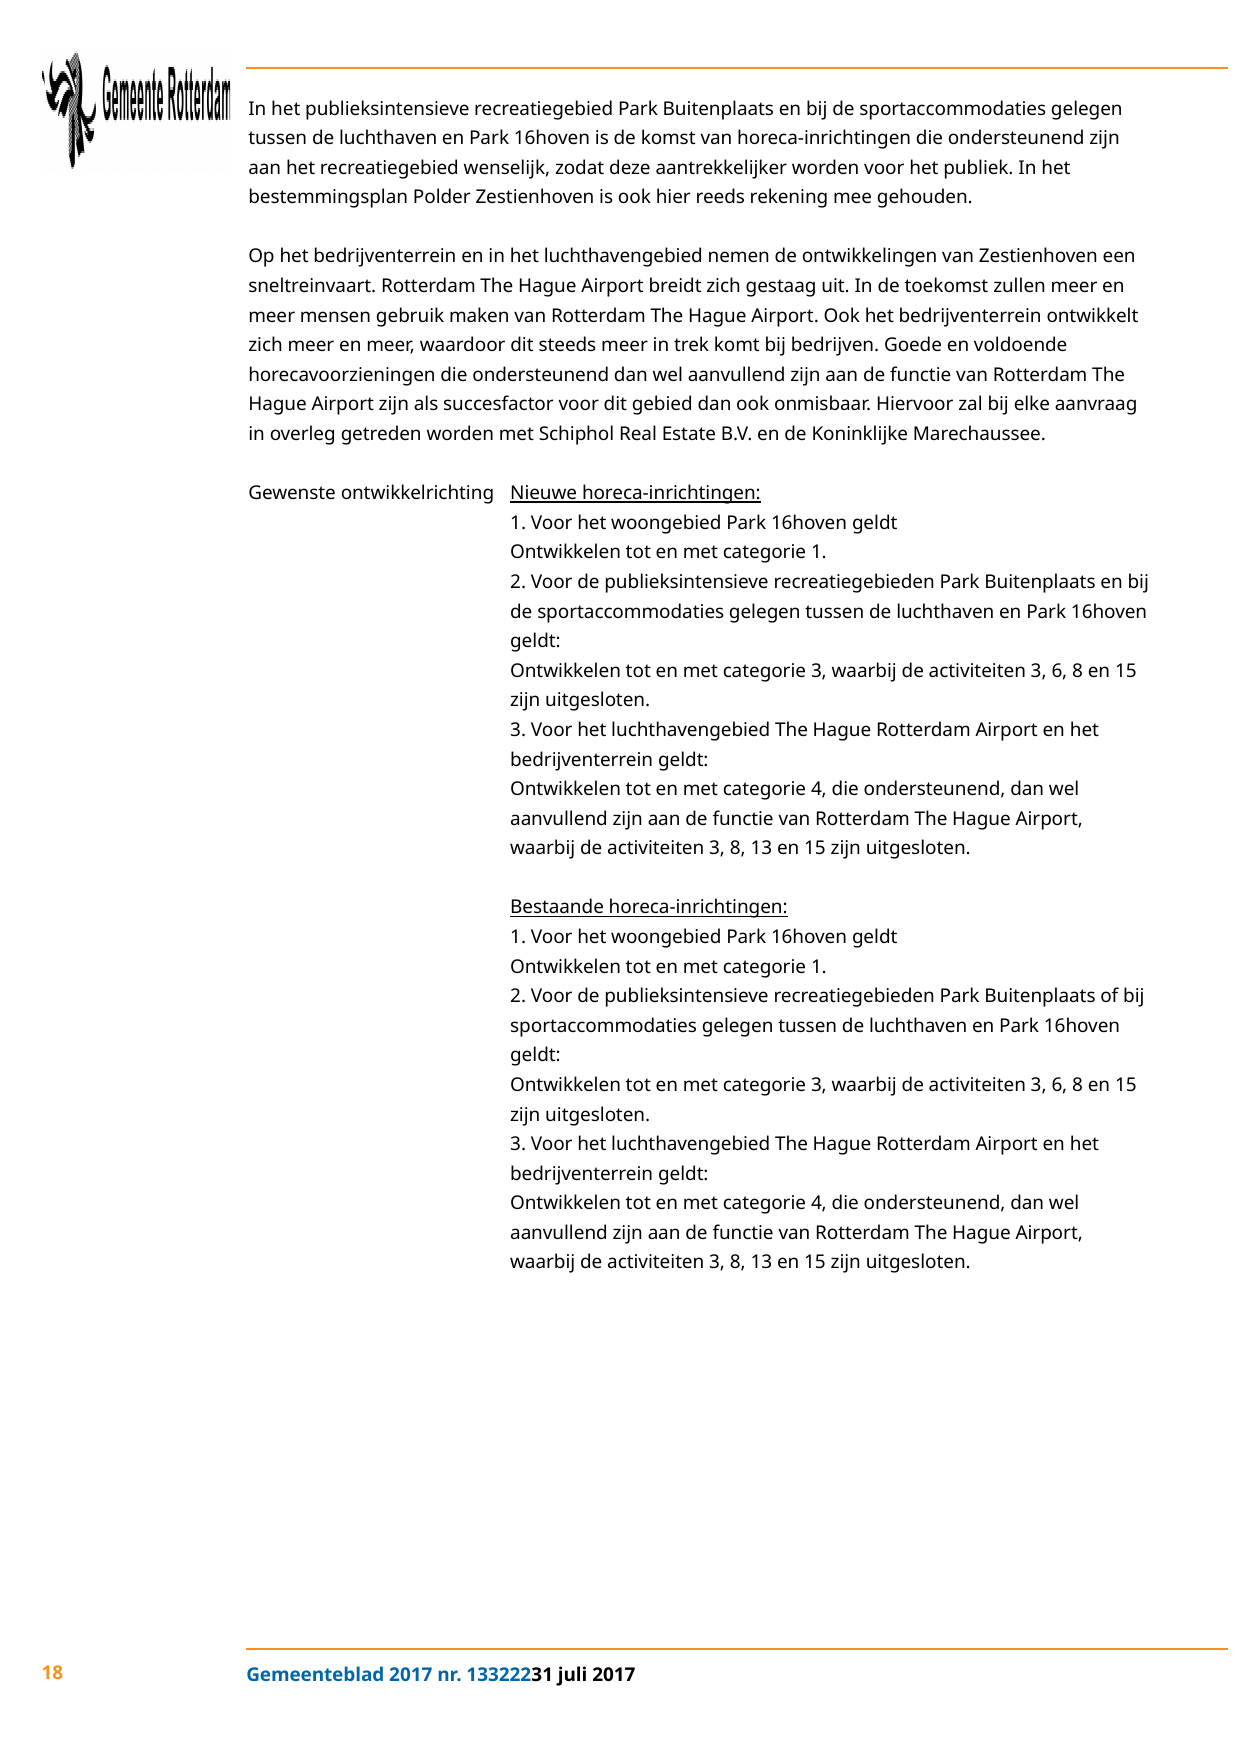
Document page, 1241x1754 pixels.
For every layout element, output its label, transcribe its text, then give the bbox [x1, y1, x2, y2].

table_header Gewenste ontwikkelrichting [248, 480, 510, 1274]
text In het publieksintensieve recreatiegebied Park Buitenplaats en bij de sportaccommodaties gelegen tussen de luchthaven en Park 16hoven is de komst van horeca-inrichtingen die ondersteunend zijn aan het recreatiegebied wenselijk, zodat deze aantrekkelijker worden voor het publiek. In het bestemmingsplan Polder Zestienhoven is ook hier reeds rekening mee gehouden. [248, 95, 1152, 209]
table_header Nieuwe horeca-inrichtingen: 1. Voor het woongebied Park 16hoven geldt Ontwikkelen tot en met categorie 1. 2. Voor de publieksintensieve recreatiegebieden Park Buitenplaats en bij de sportaccommodaties gelegen tussen de luchthaven en Park 16hoven geldt: Ontwikkelen tot en met categorie 3, waarbij de activiteiten 3, 6, 8 en 15 zijn uitgesloten. 3. Voor het luchthavengebied The Hague Rotterdam Airport en het bedrijventerrein geldt: Ontwikkelen tot en met categorie 4, die ondersteunend, dan wel aanvullend zijn aan de functie van Rotterdam The Hague Airport, waarbij de activiteiten 3, 8, 13 en 15 zijn uitgesloten. Bestaande horeca-inrichtingen: 1. Voor het woongebied Park 16hoven geldt Ontwikkelen tot en met categorie 1. 2. Voor de publieksintensieve recreatiegebieden Park Buitenplaats of bij sportaccommodaties gelegen tussen de luchthaven en Park 16hoven geldt: Ontwikkelen tot en met categorie 3, waarbij de activiteiten 3, 6, 8 en 15 zijn uitgesloten. 3. Voor het luchthavengebied The Hague Rotterdam Airport en het bedrijventerrein geldt: Ontwikkelen tot en met categorie 4, die ondersteunend, dan wel aanvullend zijn aan de functie van Rotterdam The Hague Airport, waarbij de activiteiten 3, 8, 13 en 15 zijn uitgesloten. [510, 480, 1152, 1274]
picture [41, 47, 231, 172]
text Op het bedrijventerrein en in het luchthavengebied nemen de ontwikkelingen van Zestienhoven een sneltreinvaart. Rotterdam The Hague Airport breidt zich gestaag uit. In de toekomst zullen meer en meer mensen gebruik maken van Rotterdam The Hague Airport. Ook het bedrijventerrein ontwikkelt zich meer en meer, waardoor dit steeds meer in trek komt bij bedrijven. Goede en voldoende horecavoorzieningen die ondersteunend dan wel aanvullend zijn aan de functie van Rotterdam The Hague Airport zijn als succesfactor voor dit gebied dan ook onmisbaar. Hiervoor zal bij elke aanvraag in overleg getreden worden met Schiphol Real Estate B.V. en de Koninklijke Marechaussee. [248, 243, 1152, 446]
